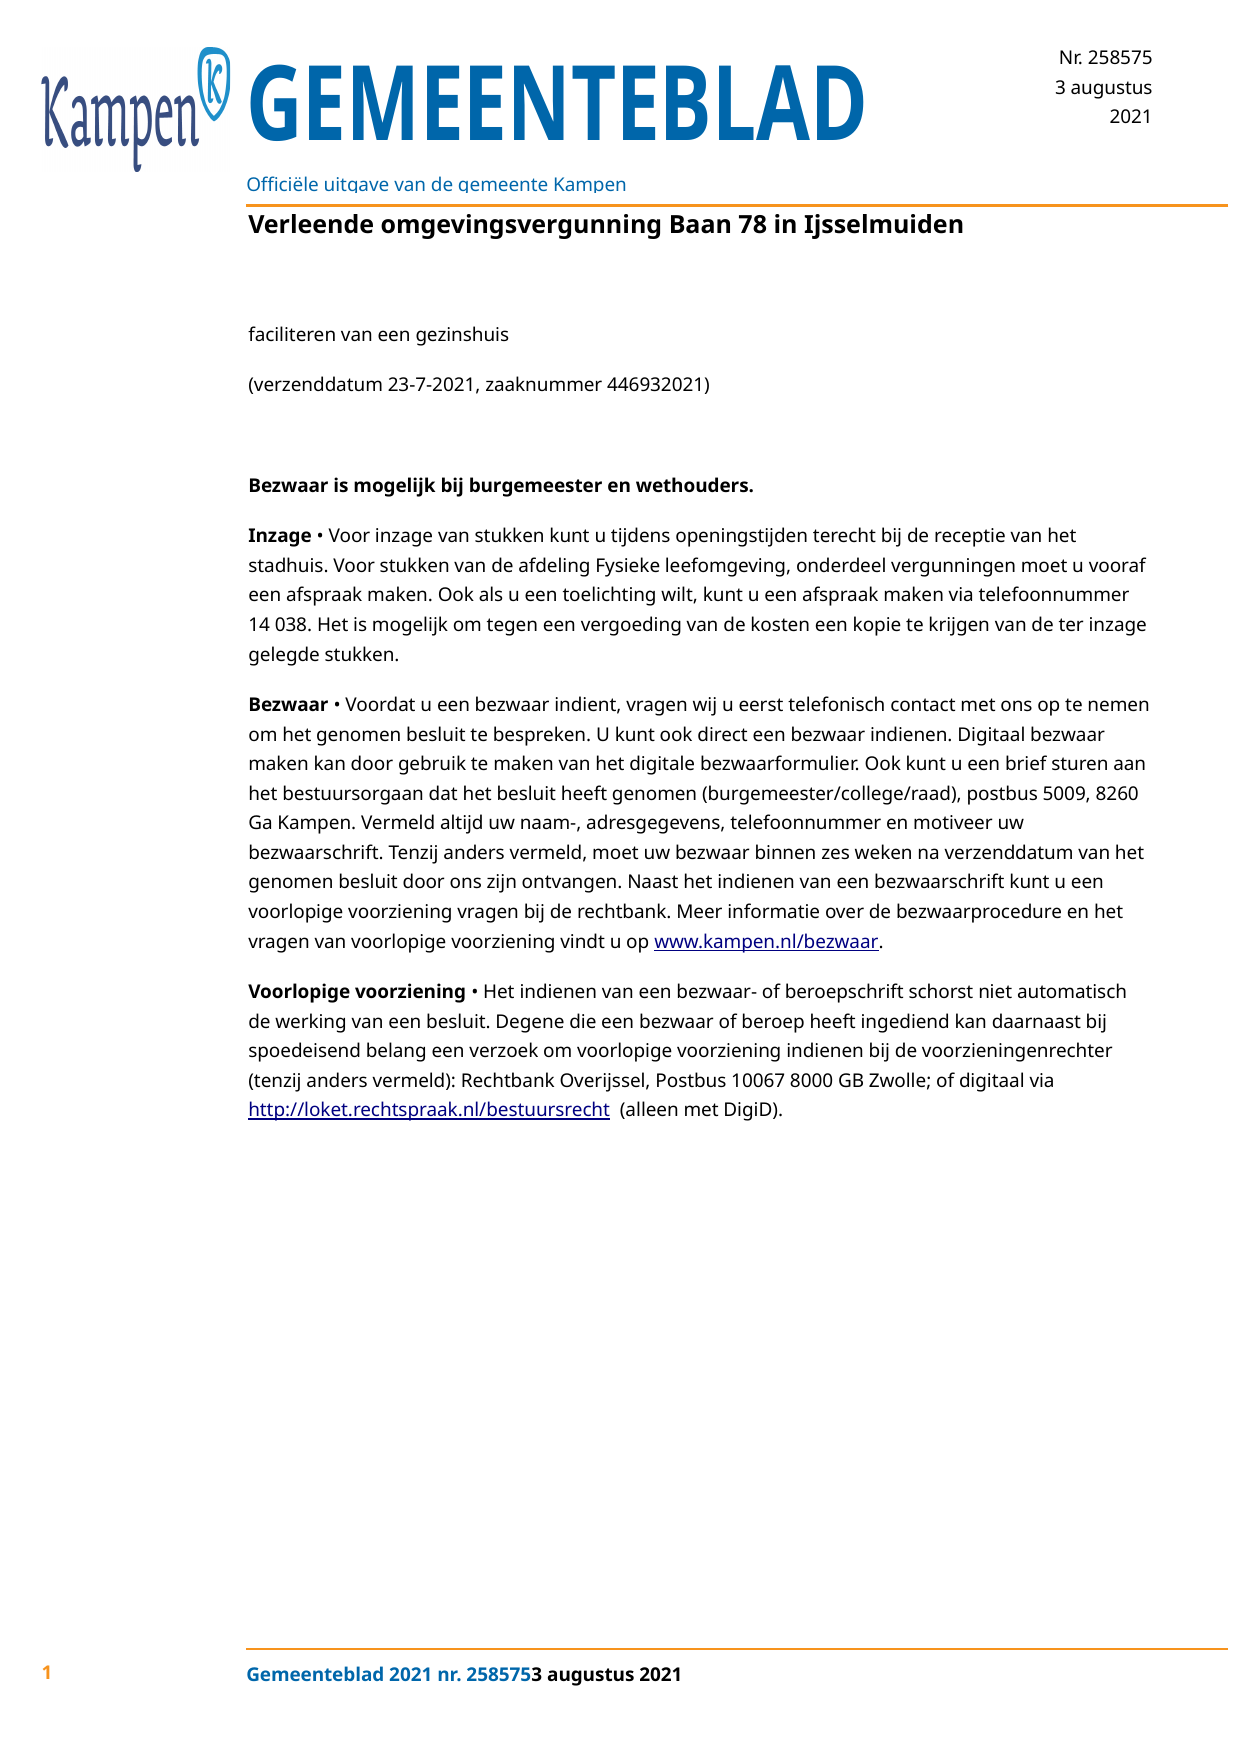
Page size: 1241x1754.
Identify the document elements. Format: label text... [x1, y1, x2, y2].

picture [41, 47, 231, 172]
text Bezwaar is mogelijk bij burgemeester en wethouders. [248, 472, 1152, 498]
text faciliteren van een gezinshuis [248, 321, 1152, 346]
text Voorlopige voorziening • Het indienen van een bezwaar- of beroepschrift schorst niet automatisch de werking van een besluit. Degene die een bezwaar of beroep heeft ingediend kan daarnaast bij spoedeisend belang een verzoek om voorlopige voorziening indienen bij de voorzieningenrechter (tenzij anders vermeld): Rechtbank Overijssel, Postbus 10067 8000 GB Zwolle; of digitaal via http://loket.rechtspraak.nl/bestuursrecht (alleen met DigiD). [248, 978, 1152, 1122]
text (verzenddatum 23-7-2021, zaaknummer 446932021) [248, 371, 1152, 397]
text Bezwaar • Voordat u een bezwaar indient, vragen wij u eerst telefonisch contact met ons op te nemen om het genomen besluit te bespreken. U kunt ook direct een bezwaar indienen. Digitaal bezwaar maken kan door gebruik te maken van het digitale bezwaarformulier. Ook kunt u een brief sturen aan het bestuursorgaan dat het besluit heeft genomen (burgemeester/college/raad), postbus 5009, 8260 Ga Kampen. Vermeld altijd uw naam-, adresgegevens, telefoonnummer en motiveer uw bezwaarschrift. Tenzij anders vermeld, moet uw bezwaar binnen zes weken na verzenddatum van het genomen besluit door ons zijn ontvangen. Naast het indienen van een bezwaarschrift kunt u een voorlopige voorziening vragen bij de rechtbank. Meer informatie over de bezwaarprocedure en het vragen van voorlopige voorziening vindt u op www.kampen.nl/bezwaar. [248, 691, 1152, 953]
text Inzage • Voor inzage van stukken kunt u tijdens openingstijden terecht bij de receptie van het stadhuis. Voor stukken van de afdeling Fysieke leefomgeving, onderdeel vergunningen moet u vooraf een afspraak maken. Ook als u een toelichting wilt, kunt u een afspraak maken via telefoonnummer 14 038. Het is mogelijk om tegen een vergoeding van de kosten een kopie te krijgen van de ter inzage gelegde stukken. [248, 522, 1152, 666]
text Verleende omgevingsvergunning Baan 78 in Ijsselmuiden [248, 207, 1152, 241]
